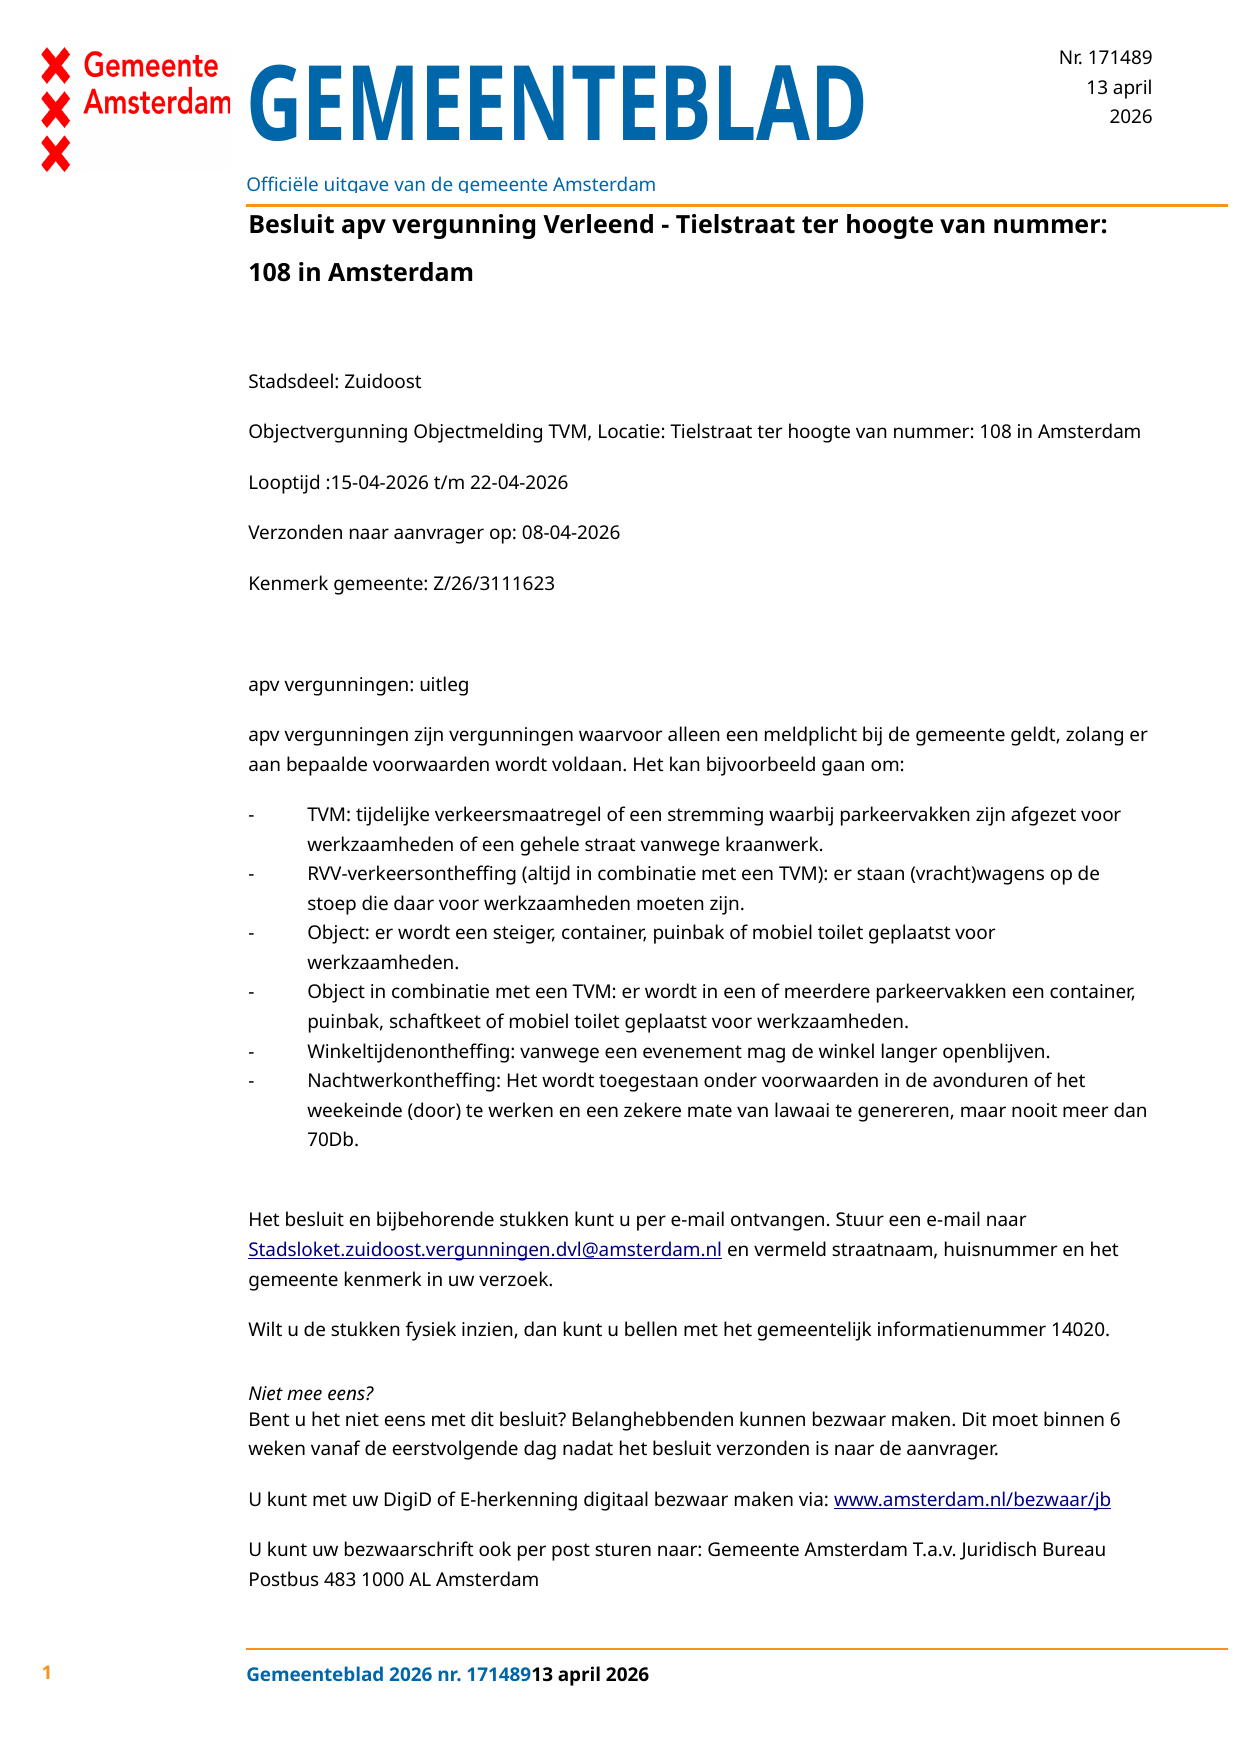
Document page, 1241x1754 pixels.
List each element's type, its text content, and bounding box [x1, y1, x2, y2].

text apv vergunningen: uitleg [248, 671, 1152, 697]
text Besluit apv vergunning Verleend - Tielstraat ter hoogte van nummer: 108 in Amsterdam [248, 207, 1152, 288]
list TVM: tijdelijke verkeersmaatregel of een stremming waarbij parkeervakken zijn afgezet voor werkzaamheden of een gehele straat vanwege kraanwerk. [248, 801, 1152, 857]
text Verzonden naar aanvrager op: 08-04-2026 [248, 519, 1152, 545]
list Winkeltijdenontheffing: vanwege een evenement mag de winkel langer openblijven. [248, 1038, 1152, 1064]
text Looptijd :15-04-2026 t/m 22-04-2026 [248, 469, 1152, 495]
list RVV-verkeersontheffing (altijd in combinatie met een TVM): er staan (vracht)wagens op de stoep die daar voor werkzaamheden moeten zijn. [248, 860, 1152, 916]
text Wilt u de stukken fysiek inzien, dan kunt u bellen met het gemeentelijk informatienummer 14020. [248, 1316, 1152, 1342]
text Bent u het niet eens met dit besluit? Belanghebbenden kunnen bezwaar maken. Dit moet binnen 6 weken vanaf de eerstvolgende dag nadat het besluit verzonden is naar de aanvrager. [248, 1406, 1152, 1461]
text Kenmerk gemeente: Z/26/3111623 [248, 570, 1152, 596]
text Het besluit en bijbehorende stukken kunt u per e-mail ontvangen. Stuur een e-mail naar Stadsloket.zuidoost.vergunningen.dvl@amsterdam.nl en vermeld straatnaam, huisnummer en het gemeente kenmerk in uw verzoek. [248, 1207, 1152, 1292]
text Niet mee eens? [248, 1380, 1152, 1406]
list Nachtwerkontheffing: Het wordt toegestaan onder voorwaarden in de avonduren of het weekeinde (door) te werken en een zekere mate van lawaai te genereren, maar nooit meer dan 70Db. [248, 1067, 1152, 1152]
picture [41, 47, 231, 172]
text Objectvergunning Objectmelding TVM, Locatie: Tielstraat ter hoogte van nummer: 108 in Amsterdam [248, 419, 1152, 444]
list Object in combinatie met een TVM: er wordt in een of meerdere parkeervakken een container, puinbak, schaftkeet of mobiel toilet geplaatst voor werkzaamheden. [248, 979, 1152, 1034]
text apv vergunningen zijn vergunningen waarvoor alleen een meldplicht bij de gemeente geldt, zolang er aan bepaalde voorwaarden wordt voldaan. Het kan bijvoorbeeld gaan om: [248, 721, 1152, 777]
text U kunt met uw DigiD of E-herkenning digitaal bezwaar maken via: www.amsterdam.nl/bezwaar/jb [248, 1486, 1152, 1512]
text Stadsdeel: Zuidoost [248, 368, 1152, 394]
list Object: er wordt een steiger, container, puinbak of mobiel toilet geplaatst voor werkzaamheden. [248, 919, 1152, 975]
text U kunt uw bezwaarschrift ook per post sturen naar: Gemeente Amsterdam T.a.v. Juridisch Bureau Postbus 483 1000 AL Amsterdam [248, 1536, 1152, 1592]
